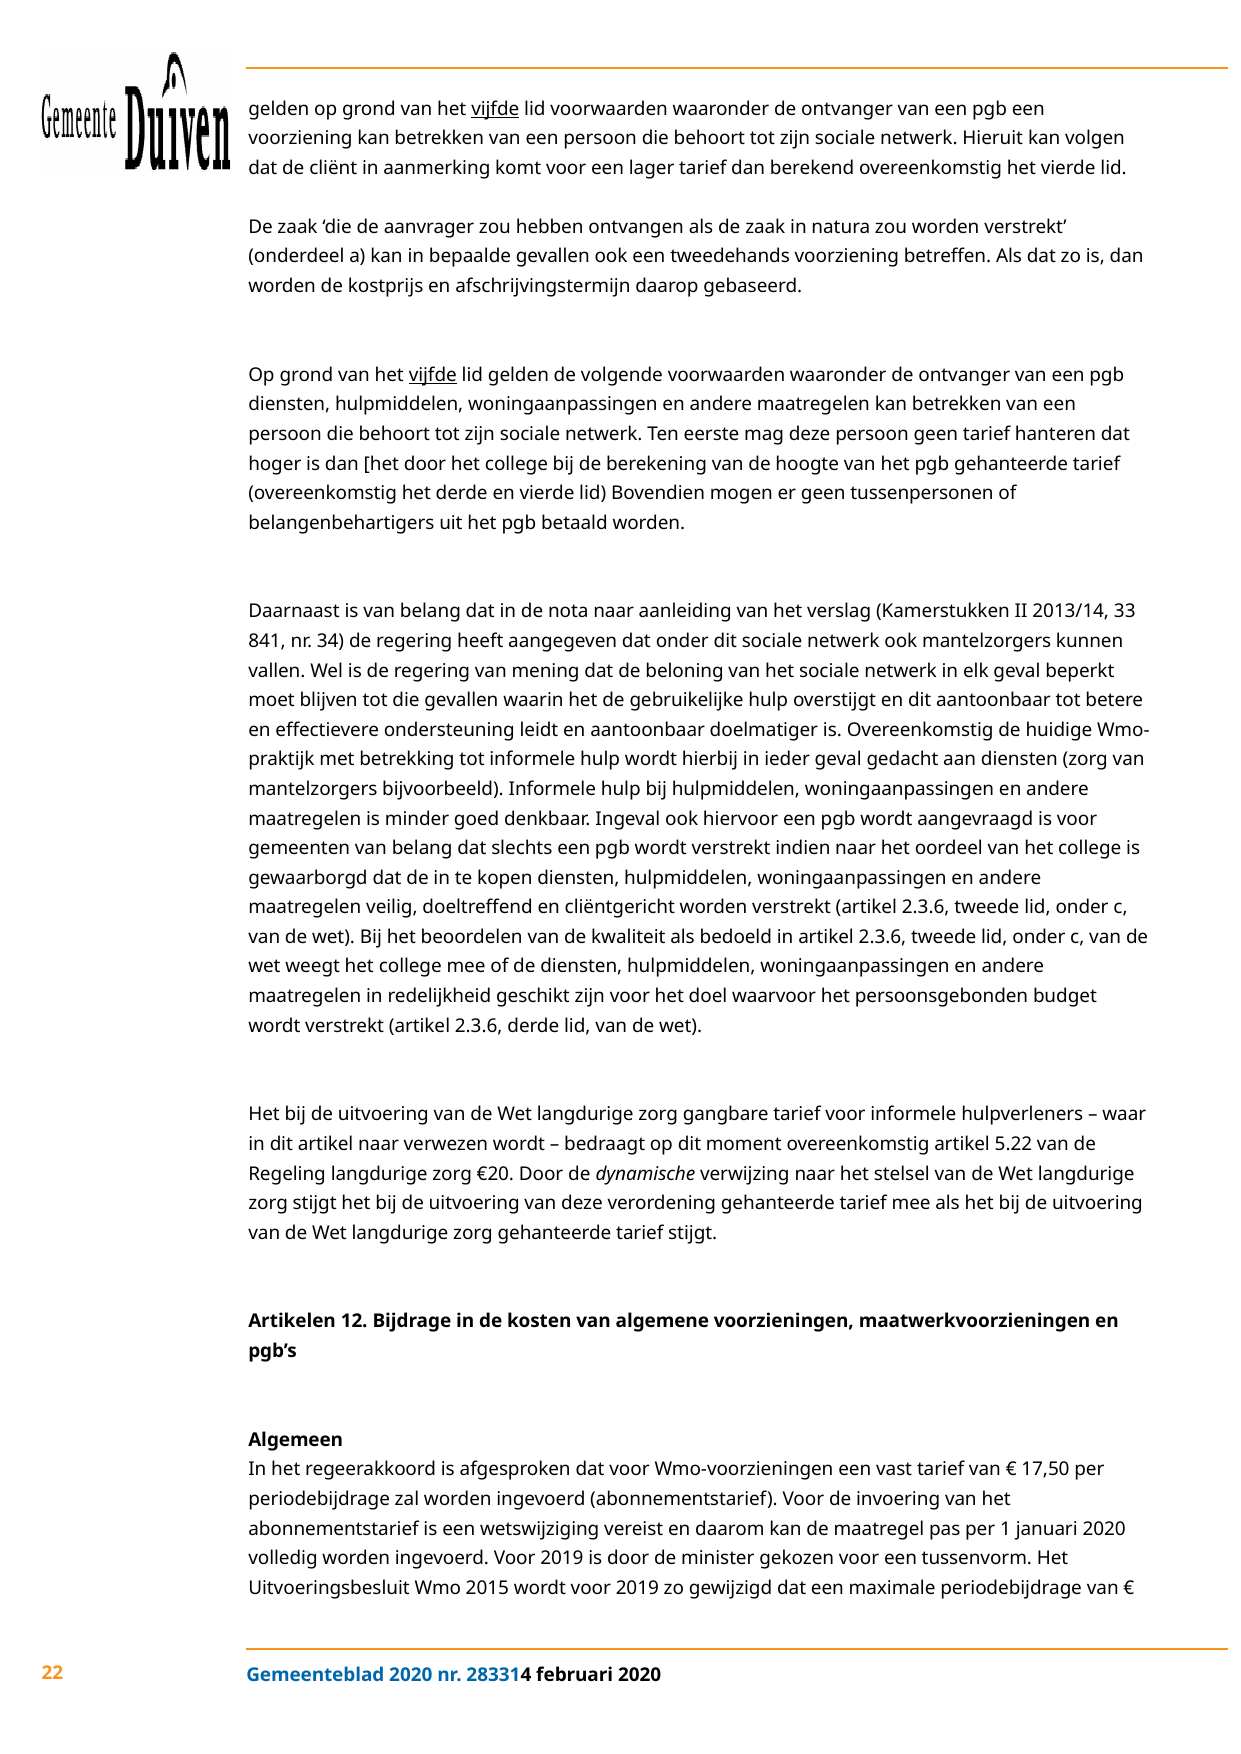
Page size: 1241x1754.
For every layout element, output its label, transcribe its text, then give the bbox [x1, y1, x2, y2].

text Artikelen 12. Bijdrage in de kosten van algemene voorzieningen, maatwerkvoorzieningen en pgb’s [248, 1308, 1152, 1363]
text gelden op grond van het vijfde lid voorwaarden waaronder de ontvanger van een pgb een voorziening kan betrekken van een persoon die behoort tot zijn sociale netwerk. Hieruit kan volgen dat de cliënt in aanmerking komt voor een lager tarief dan berekend overeenkomstig het vierde lid. [248, 95, 1152, 180]
text Op grond van het vijfde lid gelden de volgende voorwaarden waaronder de ontvanger van een pgb diensten, hulpmiddelen, woningaanpassingen en andere maatregelen kan betrekken van een persoon die behoort tot zijn sociale netwerk. Ten eerste mag deze persoon geen tarief hanteren dat hoger is dan [het door het college bij de berekening van de hoogte van het pgb gehanteerde tarief (overeenkomstig het derde en vierde lid) Bovendien mogen er geen tussenpersonen of belangenbehartigers uit het pgb betaald worden. [248, 361, 1152, 535]
text De zaak ‘die de aanvrager zou hebben ontvangen als de zaak in natura zou worden verstrekt’ (onderdeel a) kan in bepaalde gevallen ook een tweedehands voorziening betreffen. Als dat zo is, dan worden de kostprijs en afschrijvingstermijn daarop gebaseerd. [248, 213, 1152, 298]
picture [41, 47, 231, 172]
text In het regeerakkoord is afgesproken dat voor Wmo-voorzieningen een vast tarief van € 17,50 per periodebijdrage zal worden ingevoerd (abonnementstarief). Voor de invoering van het abonnementstarief is een wetswijziging vereist en daarom kan de maatregel pas per 1 januari 2020 volledig worden ingevoerd. Voor 2019 is door de minister gekozen voor een tussenvorm. Het Uitvoeringsbesluit Wmo 2015 wordt voor 2019 zo gewijzigd dat een maximale periodebijdrage van € [248, 1456, 1152, 1600]
text Het bij de uitvoering van de Wet langdurige zorg gangbare tarief voor informele hulpverleners – waar in dit artikel naar verwezen wordt – bedraagt op dit moment overeenkomstig artikel 5.22 van de Regeling langdurige zorg €20. Door de dynamische verwijzing naar het stelsel van de Wet langdurige zorg stijgt het bij de uitvoering van deze verordening gehanteerde tarief mee als het bij de uitvoering van de Wet langdurige zorg gehanteerde tarief stijgt. [248, 1101, 1152, 1245]
text Algemeen [248, 1426, 1152, 1452]
text Daarnaast is van belang dat in de nota naar aanleiding van het verslag (Kamerstukken II 2013/14, 33 841, nr. 34) de regering heeft aangegeven dat onder dit sociale netwerk ook mantelzorgers kunnen vallen. Wel is de regering van mening dat de beloning van het sociale netwerk in elk geval beperkt moet blijven tot die gevallen waarin het de gebruikelijke hulp overstijgt en dit aantoonbaar tot betere en effectievere ondersteuning leidt en aantoonbaar doelmatiger is. Overeenkomstig de huidige Wmo-praktijk met betrekking tot informele hulp wordt hierbij in ieder geval gedacht aan diensten (zorg van mantelzorgers bijvoorbeeld). Informele hulp bij hulpmiddelen, woningaanpassingen en andere maatregelen is minder goed denkbaar. Ingeval ook hiervoor een pgb wordt aangevraagd is voor gemeenten van belang dat slechts een pgb wordt verstrekt indien naar het oordeel van het college is gewaarborgd dat de in te kopen diensten, hulpmiddelen, woningaanpassingen en andere maatregelen veilig, doeltreffend en cliëntgericht worden verstrekt (artikel 2.3.6, tweede lid, onder c, van de wet). Bij het beoordelen van de kwaliteit als bedoeld in artikel 2.3.6, tweede lid, onder c, van de wet weegt het college mee of de diensten, hulpmiddelen, woningaanpassingen en andere maatregelen in redelijkheid geschikt zijn voor het doel waarvoor het persoonsgebonden budget wordt verstrekt (artikel 2.3.6, derde lid, van de wet). [248, 598, 1152, 1038]
